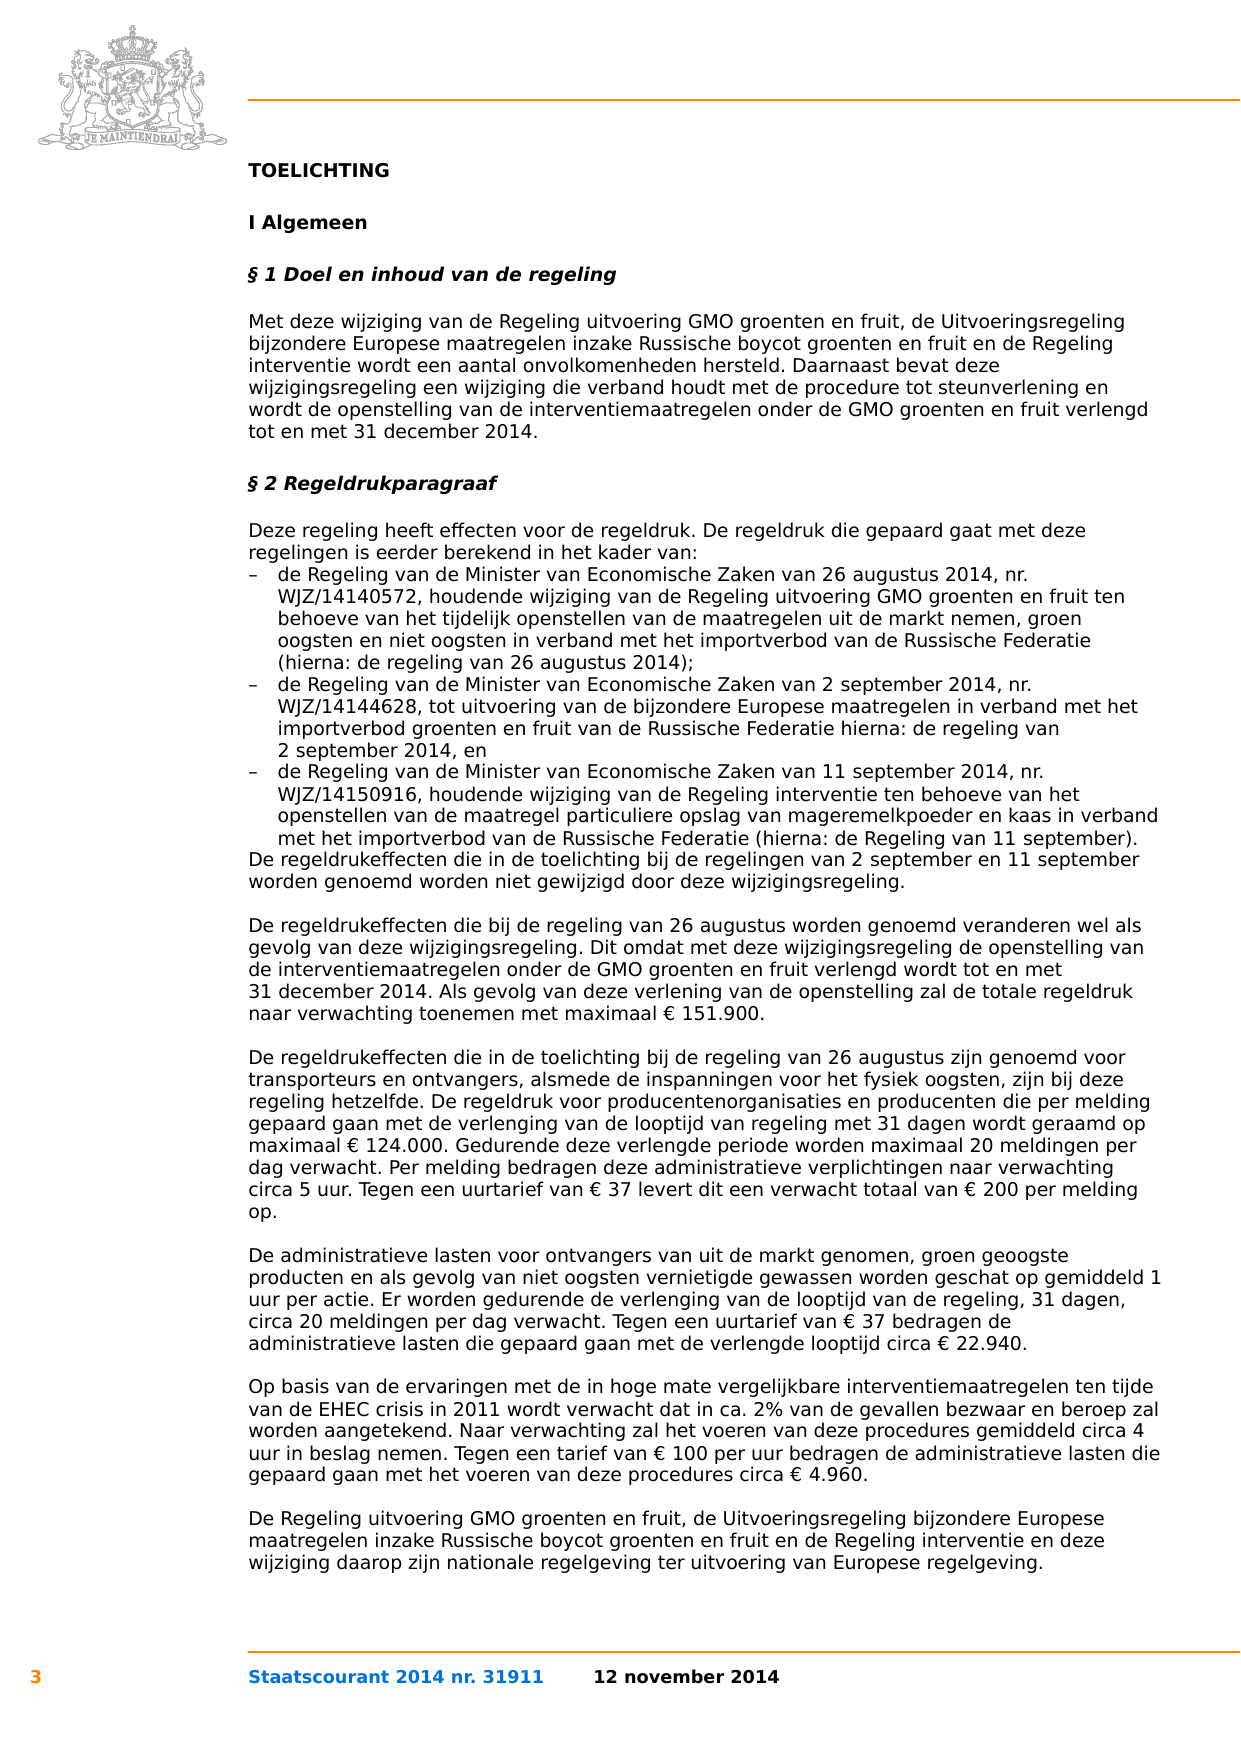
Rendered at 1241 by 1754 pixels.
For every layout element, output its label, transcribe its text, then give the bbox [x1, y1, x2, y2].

text De regeldrukeffecten die in de toelichting bij de regeling van 26 augustus zijn genoemd voor transporteurs en ontvangers, alsmede de inspanningen voor het fysiek oogsten, zijn bij deze regeling hetzelfde. De regeldruk voor producentenorganisaties en producenten die per melding gepaard gaan met de verlenging van de looptijd van regeling met 31 dagen wordt geraamd op maximaal € 124.000. Gedurende deze verlengde periode worden maximaal 20 meldingen per dag verwacht. Per melding bedragen deze administratieve verplichtingen naar verwachting circa 5 uur. Tegen een uurtarief van € 37 levert dit een verwacht totaal van € 200 per melding op. [248, 1047, 1163, 1223]
text De administratieve lasten voor ontvangers van uit de markt genomen, groen geoogste producten en als gevolg van niet oogsten vernietigde gewassen worden geschat op gemiddeld 1 uur per actie. Er worden gedurende de verlenging van de looptijd van de regeling, 31 dagen, circa 20 meldingen per dag verwacht. Tegen een uurtarief van € 37 bedragen de administratieve lasten die gepaard gaan met de verlengde looptijd circa € 22.940. [248, 1245, 1163, 1354]
text – de Regeling van de Minister van Economische Zaken van 26 augustus 2014, nr. WJZ/14140572, houdende wijziging van de Regeling uitvoering GMO groenten en fruit ten behoeve van het tijdelijk openstellen van de maatregelen uit de markt nemen, groen oogsten en niet oogsten in verband met het importverbod van de Russische Federatie (hierna: de regeling van 26 augustus 2014); [248, 564, 1163, 673]
subtitle § 1 Doel en inhoud van de regeling [248, 264, 1163, 286]
text Deze regeling heeft effecten voor de regeldruk. De regeldruk die gepaard gaat met deze regelingen is eerder berekend in het kader van: [248, 520, 1163, 564]
text Op basis van de ervaringen met de in hoge mate vergelijkbare interventiemaatregelen ten tijde van de EHEC crisis in 2011 wordt verwacht dat in ca. 2% van de gevallen bezwaar en beroep zal worden aangetekend. Naar verwachting zal het voeren van deze procedures gemiddeld circa 4 uur in beslag nemen. Tegen een tarief van € 100 per uur bedragen de administratieve lasten die gepaard gaan met het voeren van deze procedures circa € 4.960. [248, 1376, 1163, 1486]
text – de Regeling van de Minister van Economische Zaken van 2 september 2014, nr. WJZ/14144628, tot uitvoering van de bijzondere Europese maatregelen in verband met het importverbod groenten en fruit van de Russische Federatie hierna: de regeling van 2 september 2014, en [248, 673, 1163, 761]
subtitle TOELICHTING [248, 160, 1163, 182]
subtitle I Algemeen [248, 212, 1163, 234]
text De regeldrukeffecten die in de toelichting bij de regelingen van 2 september en 11 september worden genoemd worden niet gewijzigd door deze wijzigingsregeling. [248, 849, 1163, 893]
subtitle § 2 Regeldrukparagraaf [248, 473, 1163, 495]
text De regeldrukeffecten die bij de regeling van 26 augustus worden genoemd veranderen wel als gevolg van deze wijzigingsregeling. Dit omdat met deze wijzigingsregeling de openstelling van de interventiemaatregelen onder de GMO groenten en fruit verlengd wordt tot en met 31 december 2014. Als gevolg van deze verlening van de openstelling zal de totale regeldruk naar verwachting toenemen met maximaal € 151.900. [248, 915, 1163, 1025]
text De Regeling uitvoering GMO groenten en fruit, de Uitvoeringsregeling bijzondere Europese maatregelen inzake Russische boycot groenten en fruit en de Regeling interventie en deze wijziging daarop zijn nationale regelgeving ter uitvoering van Europese regelgeving. [248, 1508, 1163, 1574]
picture [38, 25, 227, 150]
text Met deze wijziging van de Regeling uitvoering GMO groenten en fruit, de Uitvoeringsregeling bijzondere Europese maatregelen inzake Russische boycot groenten en fruit en de Regeling interventie wordt een aantal onvolkomenheden hersteld. Daarnaast bevat deze wijzigingsregeling een wijziging die verband houdt met de procedure tot steunverlening en wordt de openstelling van de interventiemaatregelen onder de GMO groenten en fruit verlengd tot en met 31 december 2014. [248, 311, 1163, 443]
text – de Regeling van de Minister van Economische Zaken van 11 september 2014, nr. WJZ/14150916, houdende wijziging van de Regeling interventie ten behoeve van het openstellen van de maatregel particuliere opslag van mageremelkpoeder en kaas in verband met het importverbod van de Russische Federatie (hierna: de Regeling van 11 september). [248, 761, 1163, 849]
